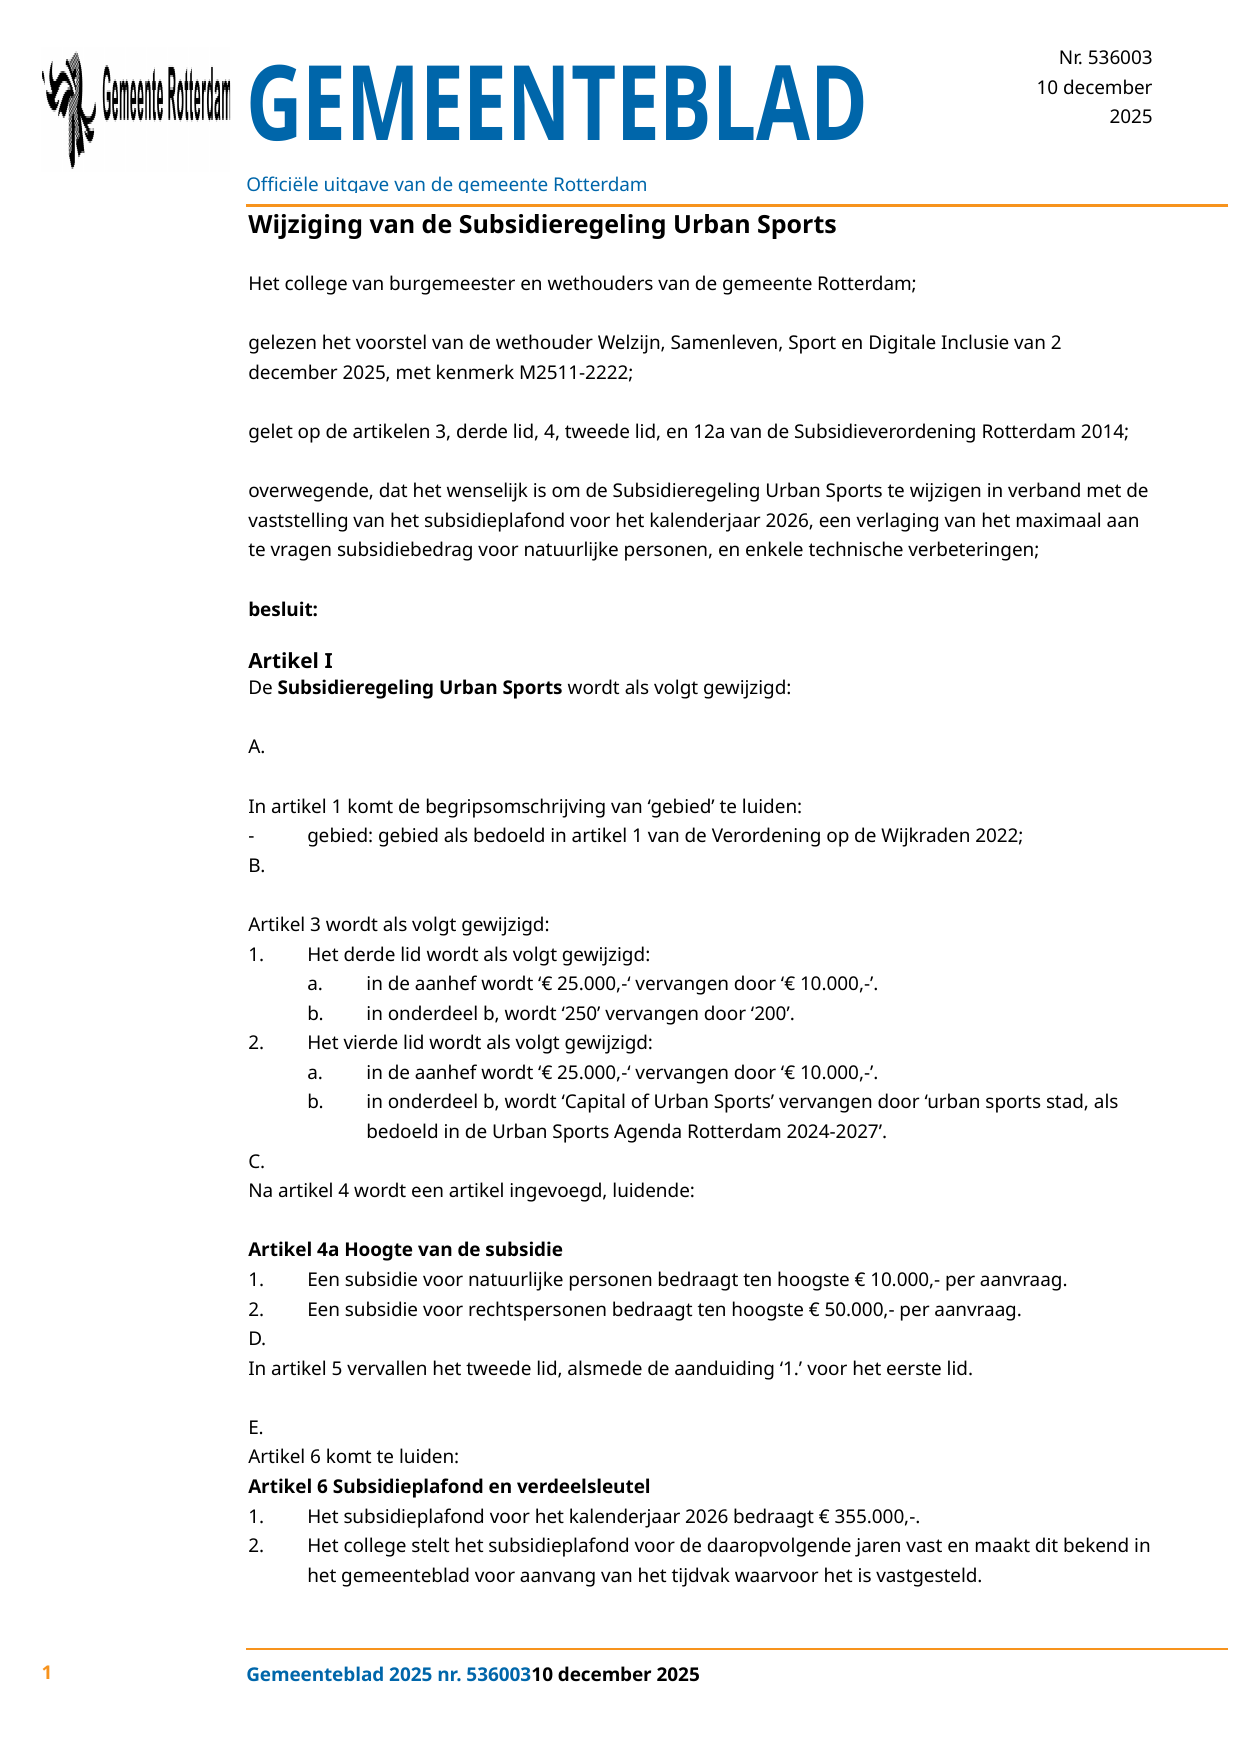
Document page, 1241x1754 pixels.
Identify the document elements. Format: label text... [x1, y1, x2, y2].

text Artikel 6 komt te luiden: [248, 1444, 1152, 1469]
text C. [248, 1148, 1152, 1174]
text Na artikel 4 wordt een artikel ingevoegd, luidende: [248, 1177, 1152, 1203]
list Het subsidieplafond voor het kalenderjaar 2026 bedraagt € 355.000,-. [248, 1503, 1152, 1529]
picture [41, 47, 231, 172]
list gebied: gebied als bedoeld in artikel 1 van de Verordening op de Wijkraden 2022; [248, 822, 1152, 848]
text B. [248, 852, 1152, 878]
text A. [248, 734, 1152, 759]
text gelezen het voorstel van de wethouder Welzijn, Samenleven, Sport en Digitale Inclusie van 2 december 2025, met kenmerk M2511-2222; [248, 329, 1152, 385]
text In artikel 1 komt de begripsomschrijving van ‘gebied’ te luiden: [248, 793, 1152, 819]
list in onderdeel b, wordt ‘Capital of Urban Sports’ vervangen door ‘urban sports stad, als bedoeld in de Urban Sports Agenda Rotterdam 2024-2027’. [307, 1089, 1152, 1144]
text De Subsidieregeling Urban Sports wordt als volgt gewijzigd: [248, 674, 1152, 700]
list Een subsidie voor natuurlijke personen bedraagt ten hoogste € 10.000,- per aanvraag. [248, 1266, 1152, 1292]
text D. [248, 1325, 1152, 1351]
text gelet op de artikelen 3, derde lid, 4, tweede lid, en 12a van de Subsidieverordening Rotterdam 2014; [248, 418, 1152, 444]
list Het derde lid wordt als volgt gewijzigd: [248, 941, 1152, 967]
text overwegende, dat het wenselijk is om de Subsidieregeling Urban Sports te wijzigen in verband met de vaststelling van het subsidieplafond voor het kalenderjaar 2026, een verlaging van het maximaal aan te vragen subsidiebedrag voor natuurlijke personen, en enkele technische verbeteringen; [248, 477, 1152, 562]
list in de aanhef wordt ‘€ 25.000,-‘ vervangen door ‘€ 10.000,-’. [307, 970, 1152, 996]
text Artikel 4a Hoogte van de subsidie [248, 1237, 1152, 1262]
list Het vierde lid wordt als volgt gewijzigd: [248, 1029, 1152, 1055]
text Artikel 6 Subsidieplafond en verdeelsleutel [248, 1473, 1152, 1499]
text In artikel 5 vervallen het tweede lid, alsmede de aanduiding ‘1.’ voor het eerste lid. [248, 1355, 1152, 1381]
text Wijziging van de Subsidieregeling Urban Sports [248, 207, 1152, 241]
text Het college van burgemeester en wethouders van de gemeente Rotterdam; [248, 270, 1152, 296]
list Het college stelt het subsidieplafond voor de daaropvolgende jaren vast en maakt dit bekend in het gemeenteblad voor aanvang van het tijdvak waarvoor het is vastgesteld. [248, 1532, 1152, 1588]
list in de aanhef wordt ‘€ 25.000,-‘ vervangen door ‘€ 10.000,-’. [307, 1059, 1152, 1085]
text E. [248, 1414, 1152, 1440]
text Artikel 3 wordt als volgt gewijzigd: [248, 911, 1152, 937]
list Een subsidie voor rechtspersonen bedraagt ten hoogste € 50.000,- per aanvraag. [248, 1296, 1152, 1322]
list in onderdeel b, wordt ‘250’ vervangen door ‘200’. [307, 1000, 1152, 1026]
text besluit: [248, 596, 1152, 621]
text Artikel I [248, 646, 1152, 674]
